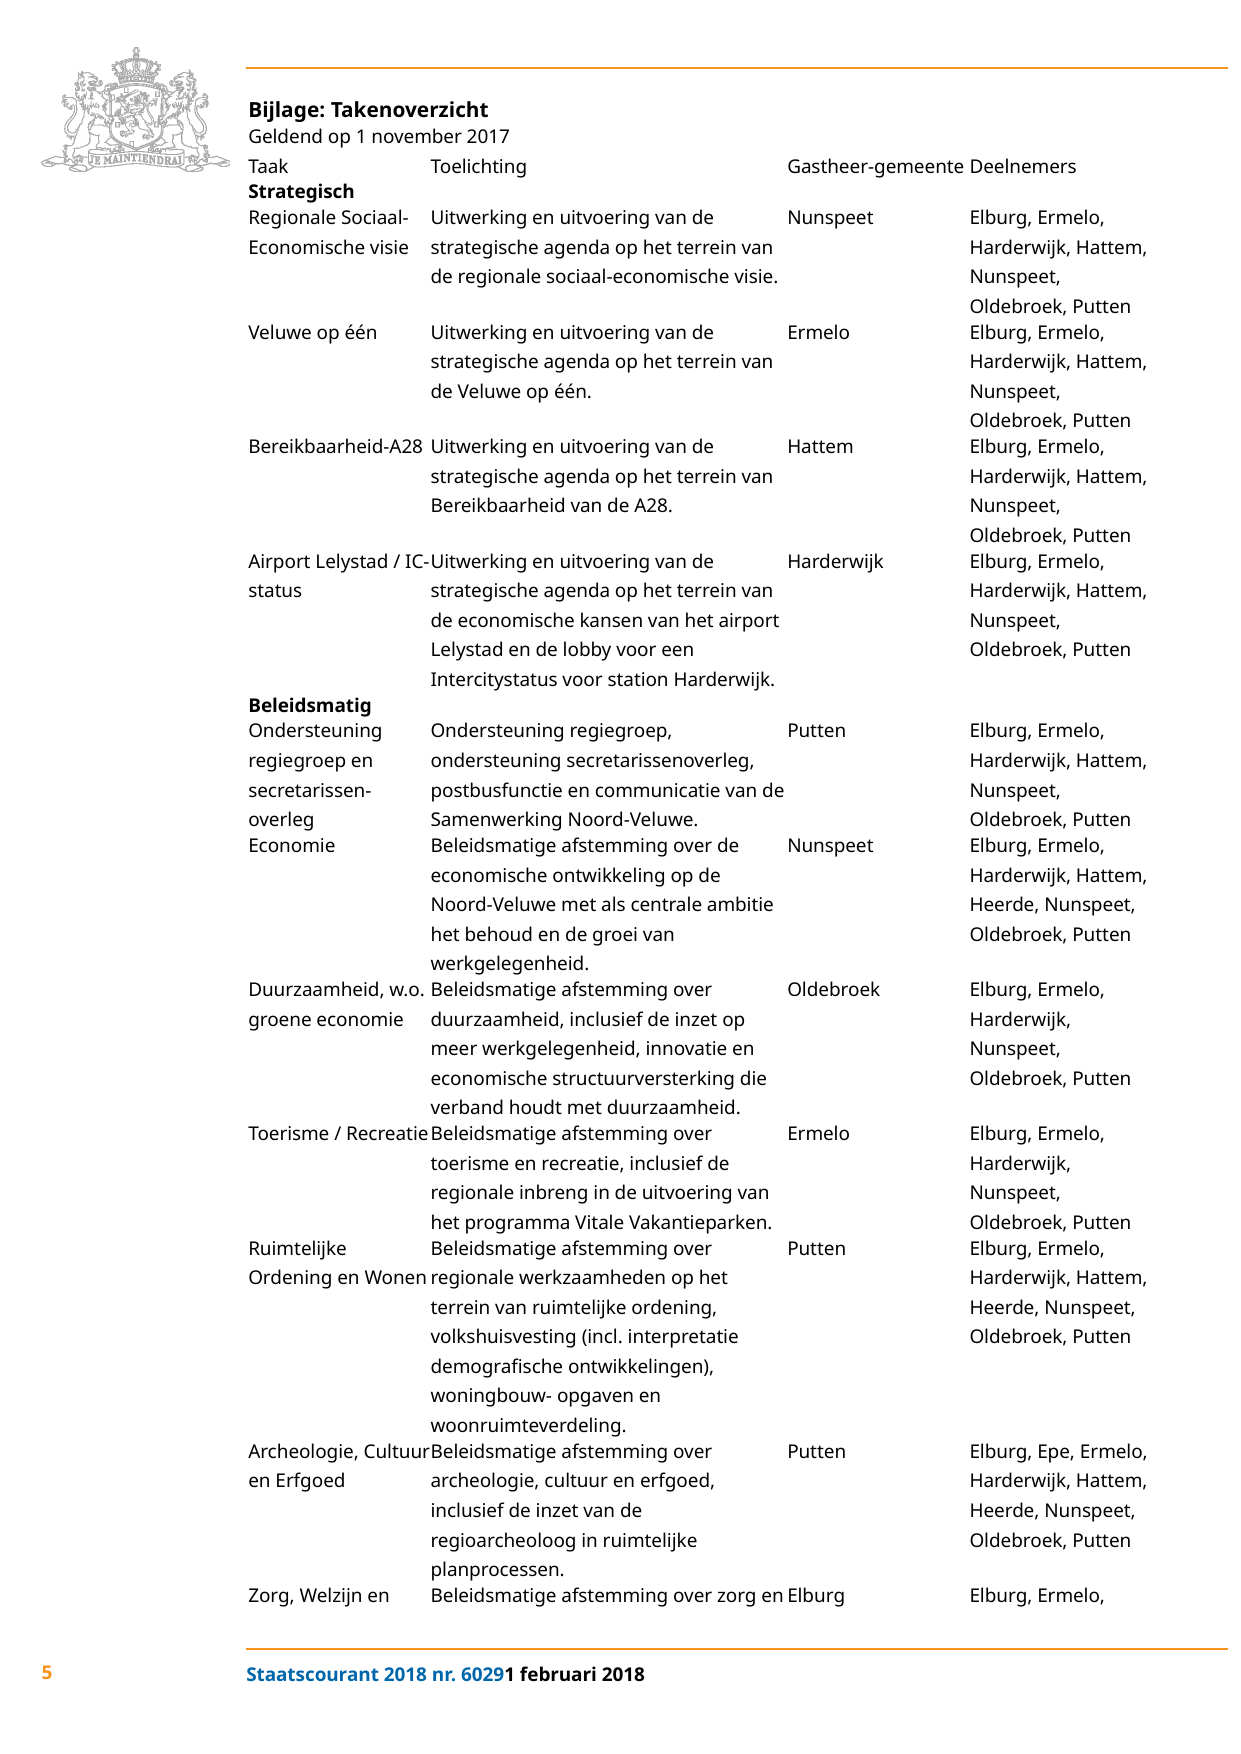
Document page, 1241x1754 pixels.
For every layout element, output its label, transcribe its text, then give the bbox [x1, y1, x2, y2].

table_header Gastheer-gemeente [787, 153, 969, 179]
table_cell Uitwerking en uitvoering van de strategische agenda op het terrein van de economische kansen van het airport Lelystad en de lobby voor een Intercitystatus voor station Harderwijk. [430, 548, 787, 692]
table_cell Uitwerking en uitvoering van de strategische agenda op het terrein van de Veluwe op één. [430, 319, 787, 433]
table_cell Nunspeet [787, 205, 969, 319]
table_cell Elburg [787, 1582, 969, 1608]
table_cell Uitwerking en uitvoering van de strategische agenda op het terrein van Bereikbaarheid van de A28. [430, 434, 787, 548]
table_cell Ondersteuning regiegroep en secretarissen- overleg [248, 718, 430, 832]
table_cell Elburg, Ermelo, Harderwijk, Hattem, Nunspeet, Oldebroek, Putten [969, 205, 1152, 319]
table_cell Economie [248, 832, 430, 976]
table_cell Beleidsmatig [248, 692, 969, 718]
table_header Deelnemers [969, 153, 1152, 179]
table_cell [969, 179, 1152, 204]
table_cell Ondersteuning regiegroep, ondersteuning secretarissenoverleg, postbusfunctie en communicatie van de Samenwerking Noord-Veluwe. [430, 718, 787, 832]
table_cell Putten [787, 1438, 969, 1582]
table_cell Oldebroek [787, 976, 969, 1120]
table_cell Putten [787, 1235, 969, 1438]
table_cell Duurzaamheid, w.o. groene economie [248, 976, 430, 1120]
table_cell Elburg, Ermelo, Harderwijk, Nunspeet, Oldebroek, Putten [969, 1120, 1152, 1235]
table_cell Beleidsmatige afstemming over duurzaamheid, inclusief de inzet op meer werkgelegenheid, innovatie en economische structuurversterking die verband houdt met duurzaamheid. [430, 976, 787, 1120]
text Bijlage: Takenoverzicht [248, 95, 1152, 123]
table_cell Elburg, Ermelo, Harderwijk, Hattem, Heerde, Nunspeet, Oldebroek, Putten [969, 1235, 1152, 1438]
table_cell Beleidsmatige afstemming over zorg en [430, 1582, 787, 1608]
table_cell Uitwerking en uitvoering van de strategische agenda op het terrein van de regionale sociaal-economische visie. [430, 205, 787, 319]
table_cell Strategisch [248, 179, 969, 204]
picture [41, 47, 231, 172]
table_cell Zorg, Welzijn en [248, 1582, 430, 1608]
table_cell Beleidsmatige afstemming over regionale werkzaamheden op het terrein van ruimtelijke ordening, volkshuisvesting (incl. interpretatie demografische ontwikkelingen), woningbouw- opgaven en woonruimteverdeling. [430, 1235, 787, 1438]
table_cell Harderwijk [787, 548, 969, 692]
table_cell Hattem [787, 434, 969, 548]
table_cell Elburg, Ermelo, Harderwijk, Hattem, Nunspeet, Oldebroek, Putten [969, 718, 1152, 832]
table_cell Airport Lelystad / IC-status [248, 548, 430, 692]
table_cell Elburg, Ermelo, Harderwijk, Nunspeet, Oldebroek, Putten [969, 976, 1152, 1120]
table_cell Elburg, Ermelo, Harderwijk, Hattem, Nunspeet, Oldebroek, Putten [969, 548, 1152, 692]
table_cell Ermelo [787, 1120, 969, 1235]
table_cell Beleidsmatige afstemming over toerisme en recreatie, inclusief de regionale inbreng in de uitvoering van het programma Vitale Vakantieparken. [430, 1120, 787, 1235]
table_cell Toerisme / Recreatie [248, 1120, 430, 1235]
table_cell Regionale Sociaal-Economische visie [248, 205, 430, 319]
text Geldend op 1 november 2017 [248, 123, 1152, 149]
table_cell Elburg, Ermelo, Harderwijk, Hattem, Heerde, Nunspeet, Oldebroek, Putten [969, 832, 1152, 976]
table_cell Elburg, Ermelo, [969, 1582, 1152, 1608]
table_cell Putten [787, 718, 969, 832]
table_cell [969, 692, 1152, 718]
table_cell Veluwe op één [248, 319, 430, 433]
table_cell Elburg, Ermelo, Harderwijk, Hattem, Nunspeet, Oldebroek, Putten [969, 434, 1152, 548]
table_cell Beleidsmatige afstemming over de economische ontwikkeling op de Noord-Veluwe met als centrale ambitie het behoud en de groei van werkgelegenheid. [430, 832, 787, 976]
table_cell Archeologie, Cultuur en Erfgoed [248, 1438, 430, 1582]
table_cell Bereikbaarheid-A28 [248, 434, 430, 548]
table_header Toelichting [430, 153, 787, 179]
table_cell Elburg, Ermelo, Harderwijk, Hattem, Nunspeet, Oldebroek, Putten [969, 319, 1152, 433]
table_header Taak [248, 153, 430, 179]
table_cell Nunspeet [787, 832, 969, 976]
table_cell Ermelo [787, 319, 969, 433]
table_cell Ruimtelijke Ordening en Wonen [248, 1235, 430, 1438]
table_cell Beleidsmatige afstemming over archeologie, cultuur en erfgoed, inclusief de inzet van de regioarcheoloog in ruimtelijke planprocessen. [430, 1438, 787, 1582]
table_cell Elburg, Epe, Ermelo, Harderwijk, Hattem, Heerde, Nunspeet, Oldebroek, Putten [969, 1438, 1152, 1582]
